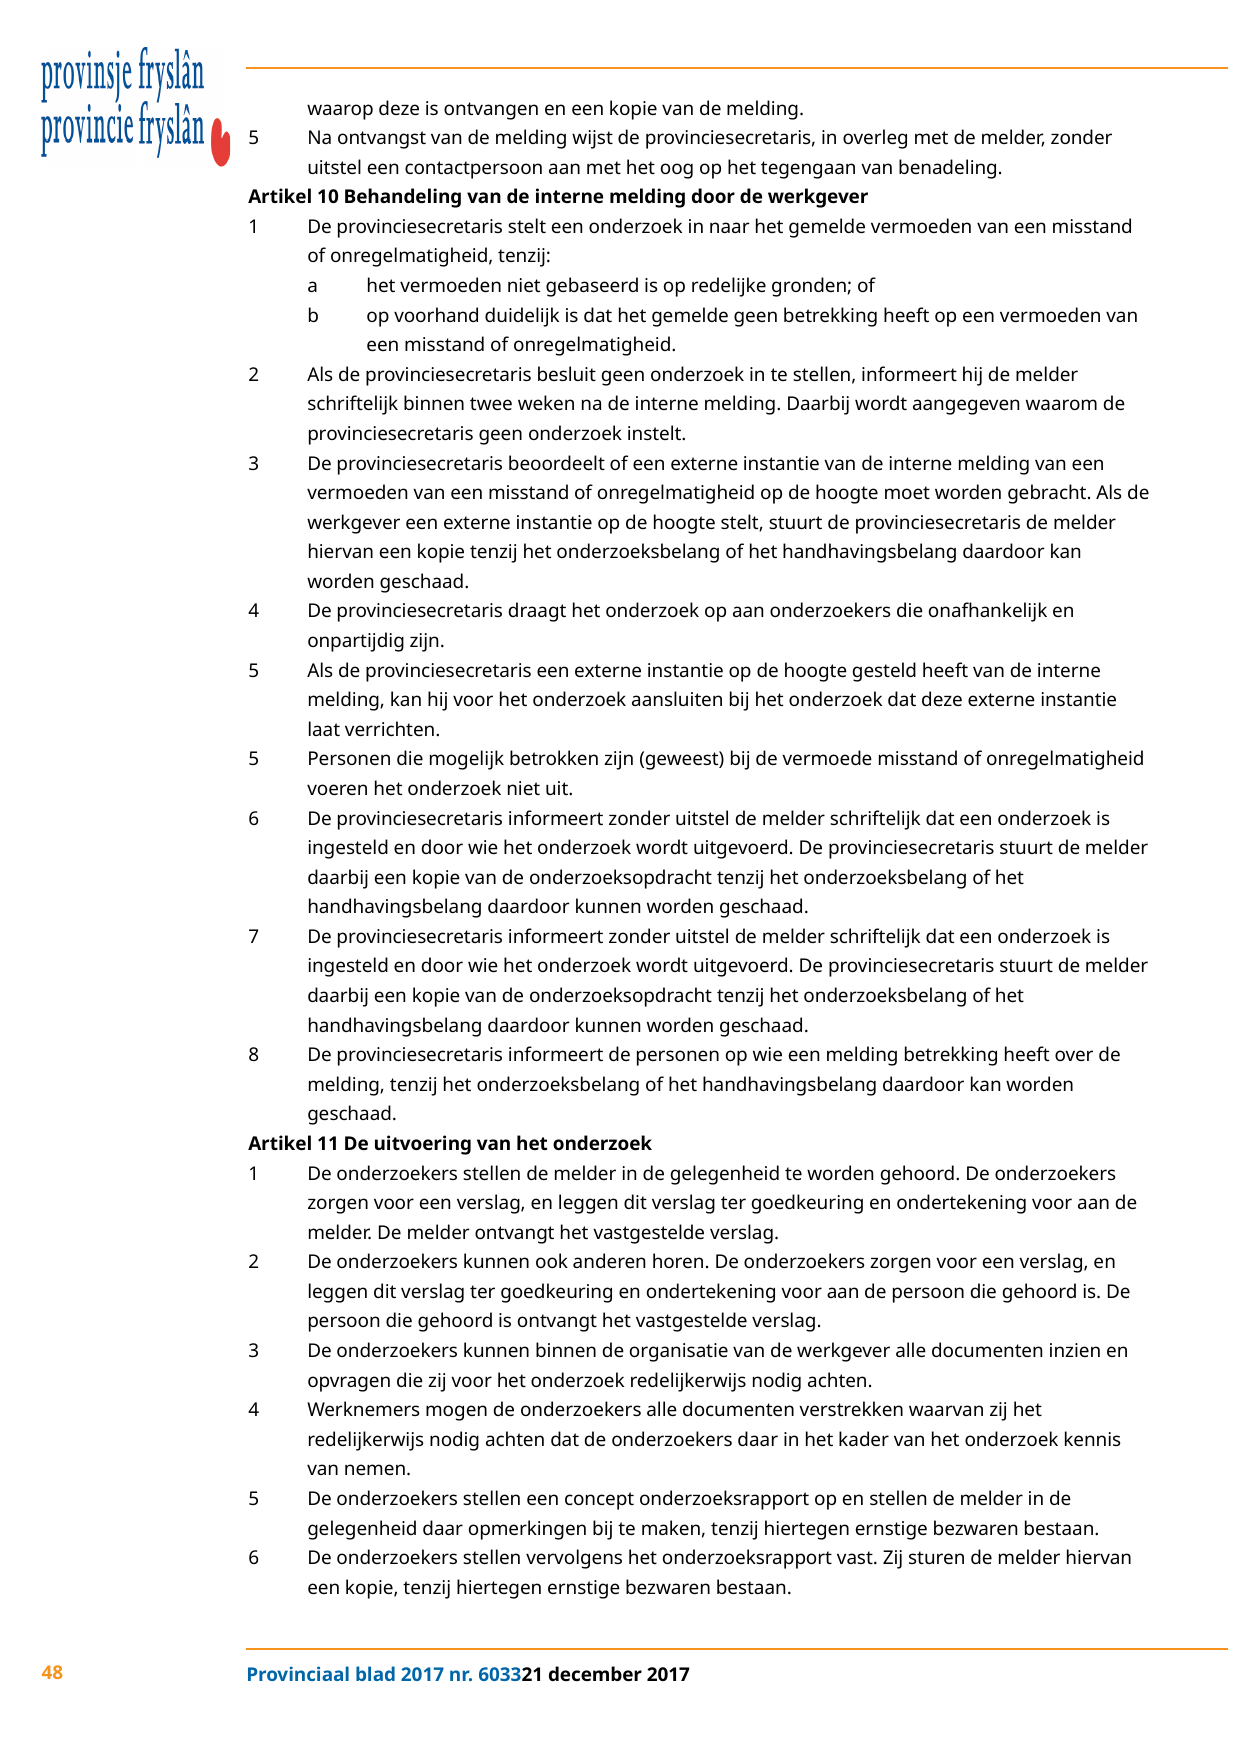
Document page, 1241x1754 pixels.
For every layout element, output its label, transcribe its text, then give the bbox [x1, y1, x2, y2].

list waarop deze is ontvangen en een kopie van de melding. [248, 95, 1152, 121]
picture [41, 47, 231, 172]
list De provinciesecretaris stelt een onderzoek in naar het gemelde vermoeden van een misstand of onregelmatigheid, tenzij: [248, 213, 1152, 268]
list De provinciesecretaris informeert de personen op wie een melding betrekking heeft over de melding, tenzij het onderzoeksbelang of het handhavingsbelang daardoor kan worden geschaad. [248, 1041, 1152, 1126]
list De provinciesecretaris informeert zonder uitstel de melder schriftelijk dat een onderzoek is ingesteld en door wie het onderzoek wordt uitgevoerd. De provinciesecretaris stuurt de melder daarbij een kopie van de onderzoeksopdracht tenzij het onderzoeksbelang of het handhavingsbelang daardoor kunnen worden geschaad. [248, 923, 1152, 1038]
list Personen die mogelijk betrokken zijn (geweest) bij de vermoede misstand of onregelmatigheid voeren het onderzoek niet uit. [248, 746, 1152, 801]
list De onderzoekers stellen een concept onderzoeksrapport op en stellen de melder in de gelegenheid daar opmerkingen bij te maken, tenzij hiertegen ernstige bezwaren bestaan. [248, 1485, 1152, 1541]
list Als de provinciesecretaris besluit geen onderzoek in te stellen, informeert hij de melder schriftelijk binnen twee weken na de interne melding. Daarbij wordt aangegeven waarom de provinciesecretaris geen onderzoek instelt. [248, 361, 1152, 446]
list het vermoeden niet gebaseerd is op redelijke gronden; of [307, 272, 1152, 298]
list De onderzoekers kunnen binnen de organisatie van de werkgever alle documenten inzien en opvragen die zij voor het onderzoek redelijkerwijs nodig achten. [248, 1337, 1152, 1393]
text Artikel 11 De uitvoering van het onderzoek [248, 1130, 1152, 1156]
list De onderzoekers kunnen ook anderen horen. De onderzoekers zorgen voor een verslag, en leggen dit verslag ter goedkeuring en ondertekening voor aan de persoon die gehoord is. De persoon die gehoord is ontvangt het vastgestelde verslag. [248, 1248, 1152, 1333]
list Als de provinciesecretaris een externe instantie op de hoogte gesteld heeft van de interne melding, kan hij voor het onderzoek aansluiten bij het onderzoek dat deze externe instantie laat verrichten. [248, 657, 1152, 742]
list Werknemers mogen de onderzoekers alle documenten verstrekken waarvan zij het redelijkerwijs nodig achten dat de onderzoekers daar in het kader van het onderzoek kennis van nemen. [248, 1396, 1152, 1481]
list Na ontvangst van de melding wijst de provinciesecretaris, in overleg met de melder, zonder uitstel een contactpersoon aan met het oog op het tegengaan van benadeling. [248, 124, 1152, 180]
list De onderzoekers stellen de melder in de gelegenheid te worden gehoord. De onderzoekers zorgen voor een verslag, en leggen dit verslag ter goedkeuring en ondertekening voor aan de melder. De melder ontvangt het vastgestelde verslag. [248, 1160, 1152, 1245]
list op voorhand duidelijk is dat het gemelde geen betrekking heeft op een vermoeden van een misstand of onregelmatigheid. [307, 302, 1152, 357]
list De provinciesecretaris informeert zonder uitstel de melder schriftelijk dat een onderzoek is ingesteld en door wie het onderzoek wordt uitgevoerd. De provinciesecretaris stuurt de melder daarbij een kopie van de onderzoeksopdracht tenzij het onderzoeksbelang of het handhavingsbelang daardoor kunnen worden geschaad. [248, 805, 1152, 919]
list De provinciesecretaris beoordeelt of een externe instantie van de interne melding van een vermoeden van een misstand of onregelmatigheid op de hoogte moet worden gebracht. Als de werkgever een externe instantie op de hoogte stelt, stuurt de provinciesecretaris de melder hiervan een kopie tenzij het onderzoeksbelang of het handhavingsbelang daardoor kan worden geschaad. [248, 450, 1152, 594]
list De onderzoekers stellen vervolgens het onderzoeksrapport vast. Zij sturen de melder hiervan een kopie, tenzij hiertegen ernstige bezwaren bestaan. [248, 1544, 1152, 1600]
text Artikel 10 Behandeling van de interne melding door de werkgever [248, 183, 1152, 209]
list De provinciesecretaris draagt het onderzoek op aan onderzoekers die onafhankelijk en onpartijdig zijn. [248, 598, 1152, 653]
